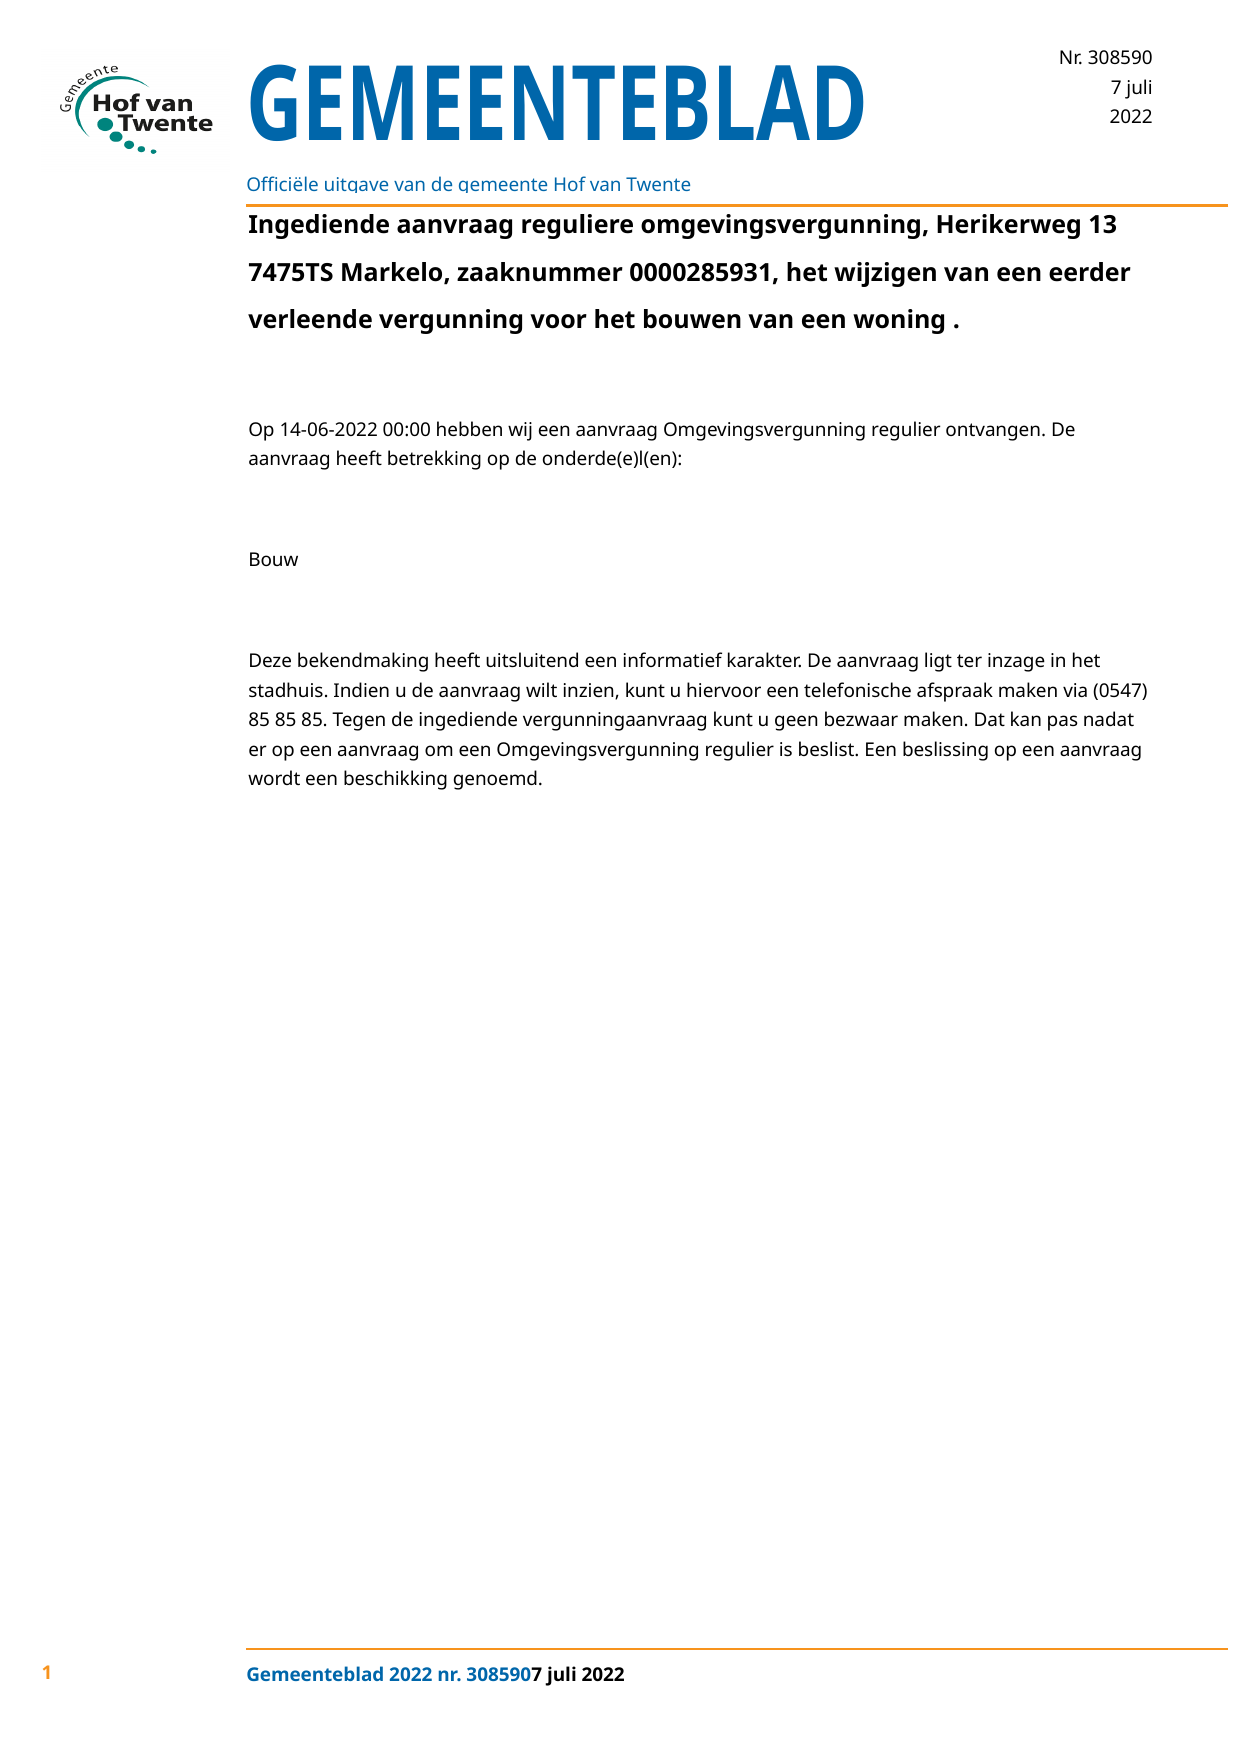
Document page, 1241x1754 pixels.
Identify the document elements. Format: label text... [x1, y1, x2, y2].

picture [41, 47, 231, 172]
text Bouw [248, 546, 1152, 572]
text Ingediende aanvraag reguliere omgevingsvergunning, Herikerweg 13 7475TS Markelo, zaaknummer 0000285931, het wijzigen van een eerder verleende vergunning voor het bouwen van een woning . [248, 207, 1152, 336]
text Op 14-06-2022 00:00 hebben wij een aanvraag Omgevingsvergunning regulier ontvangen. De aanvraag heeft betrekking op de onderde(e)l(en): [248, 416, 1152, 471]
text Deze bekendmaking heeft uitsluitend een informatief karakter. De aanvraag ligt ter inzage in het stadhuis. Indien u de aanvraag wilt inzien, kunt u hiervoor een telefonische afspraak maken via (0547) 85 85 85. Tegen de ingediende vergunningaanvraag kunt u geen bezwaar maken. Dat kan pas nadat er op een aanvraag om een Omgevingsvergunning regulier is beslist. Een beslissing op een aanvraag wordt een beschikking genoemd. [248, 647, 1152, 791]
